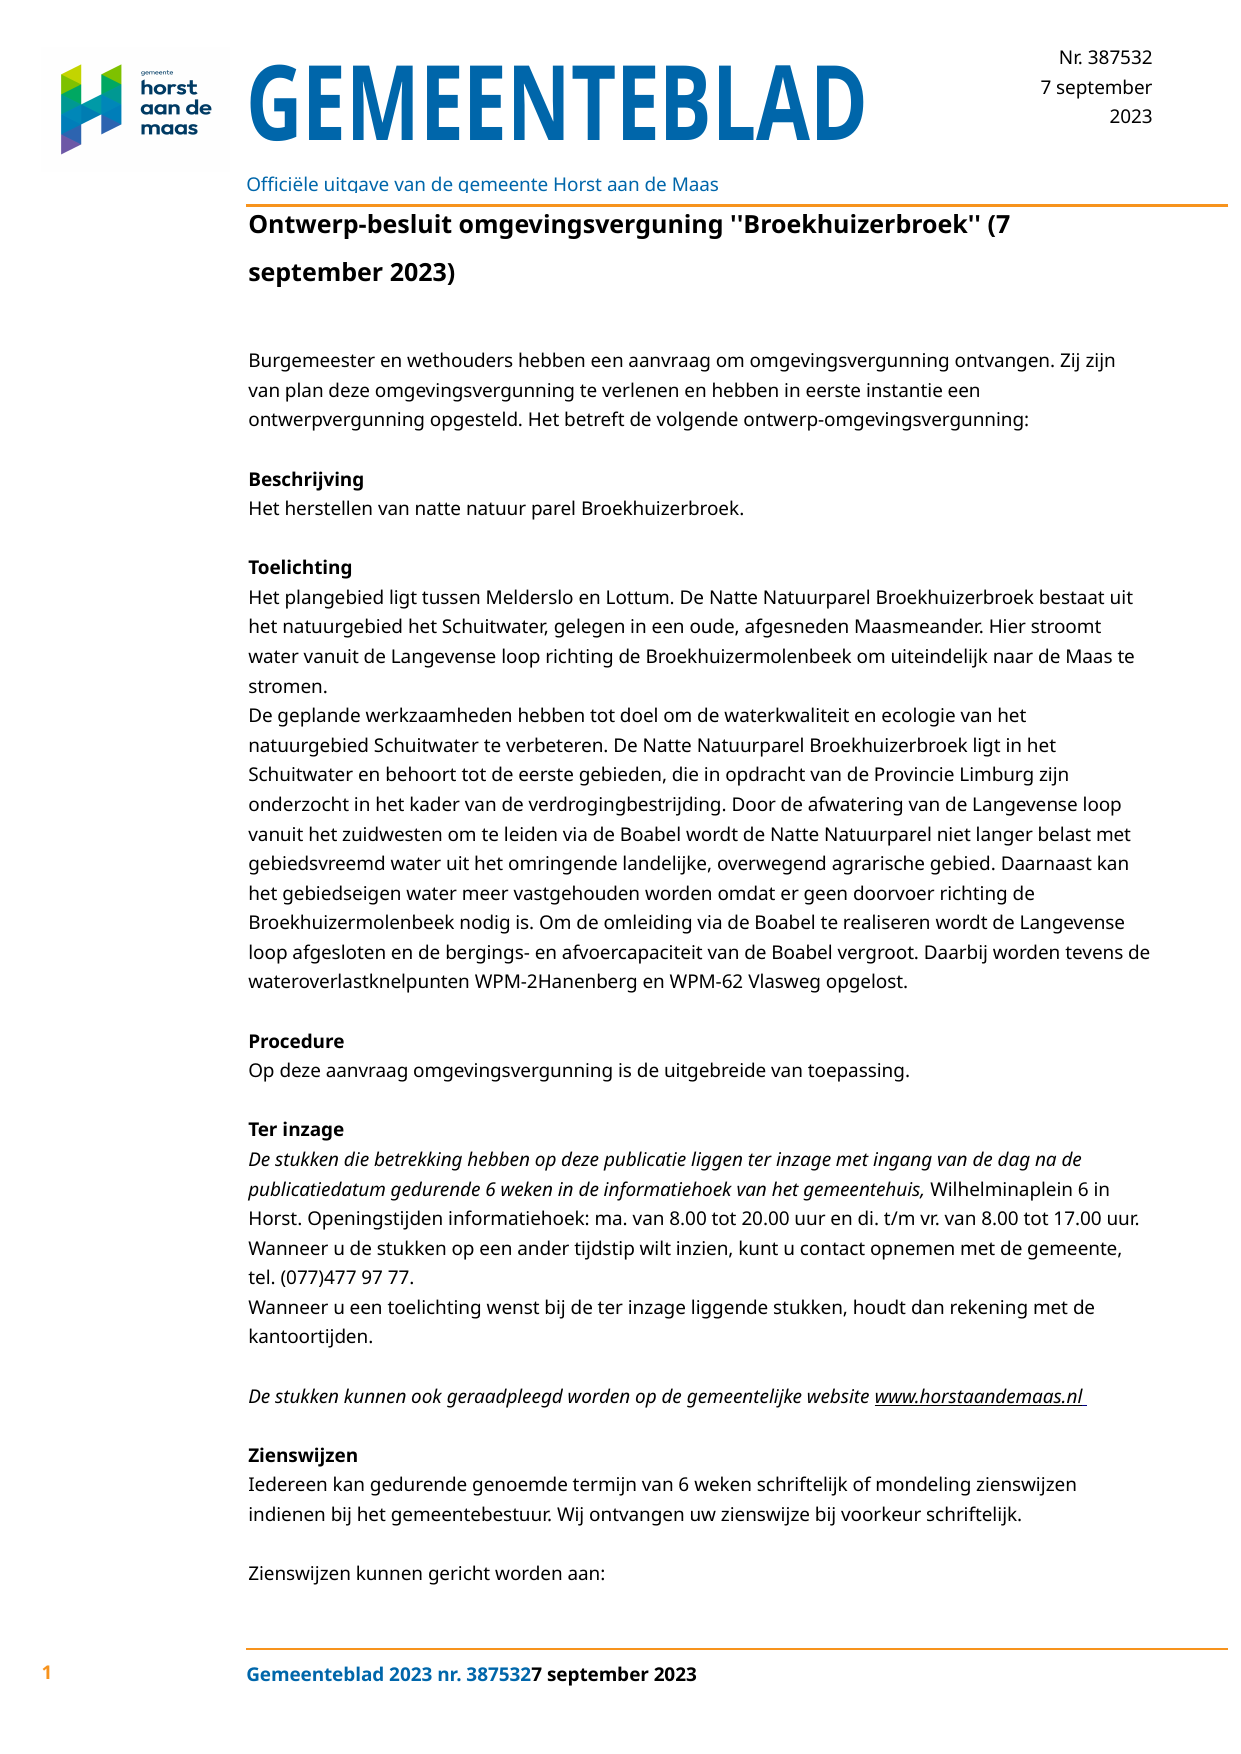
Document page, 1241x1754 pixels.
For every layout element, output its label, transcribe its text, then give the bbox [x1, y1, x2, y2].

text Zienswijzen kunnen gericht worden aan: [248, 1560, 1152, 1586]
text Op deze aanvraag omgevingsvergunning is de uitgebreide van toepassing. [248, 1057, 1152, 1083]
text De geplande werkzaamheden hebben tot doel om de waterkwaliteit en ecologie van het natuurgebied Schuitwater te verbeteren. De Natte Natuurparel Broekhuizerbroek ligt in het Schuitwater en behoort tot de eerste gebieden, die in opdracht van de Provincie Limburg zijn onderzocht in het kader van de verdrogingbestrijding. Door de afwatering van de Langevense loop vanuit het zuidwesten om te leiden via de Boabel wordt de Natte Natuurparel niet langer belast met gebiedsvreemd water uit het omringende landelijke, overwegend agrarische gebied. Daarnaast kan het gebiedseigen water meer vastgehouden worden omdat er geen doorvoer richting de Broekhuizermolenbeek nodig is. Om de omleiding via de Boabel te realiseren wordt de Langevense loop afgesloten en de bergings- en afvoercapaciteit van de Boabel vergroot. Daarbij worden tevens de wateroverlastknelpunten WPM-2Hanenberg en WPM-62 Vlasweg opgelost. [248, 702, 1152, 994]
text Burgemeester en wethouders hebben een aanvraag om omgevingsvergunning ontvangen. Zij zijn van plan deze omgevingsvergunning te verlenen en hebben in eerste instantie een ontwerpvergunning opgesteld. Het betreft de volgende ontwerp-omgevingsvergunning: [248, 347, 1152, 432]
text Ter inzage [248, 1117, 1152, 1142]
text De stukken die betrekking hebben op deze publicatie liggen ter inzage met ingang van de dag na de publicatiedatum gedurende 6 weken in de informatiehoek van het gemeentehuis, Wilhelminaplein 6 in Horst. Openingstijden informatiehoek: ma. van 8.00 tot 20.00 uur en di. t/m vr. van 8.00 tot 17.00 uur. Wanneer u de stukken op een ander tijdstip wilt inzien, kunt u contact opnemen met de gemeente, tel. (077)477 97 77. [248, 1146, 1152, 1290]
text Ontwerp-besluit omgevingsverguning ''Broekhuizerbroek'' (7 september 2023) [248, 207, 1152, 288]
text Zienswijzen [248, 1442, 1152, 1468]
text Beschrijving [248, 466, 1152, 492]
text De stukken kunnen ook geraadpleegd worden op de gemeentelijke website www.horstaandemaas.nl [248, 1383, 1152, 1409]
text Wanneer u een toelichting wenst bij de ter inzage liggende stukken, houdt dan rekening met de kantoortijden. [248, 1294, 1152, 1349]
text Iedereen kan gedurende genoemde termijn van 6 weken schriftelijk of mondeling zienswijzen indienen bij het gemeentebestuur. Wij ontvangen uw zienswijze bij voorkeur schriftelijk. [248, 1472, 1152, 1527]
picture [41, 47, 231, 172]
text Het herstellen van natte natuur parel Broekhuizerbroek. [248, 495, 1152, 521]
text Het plangebied ligt tussen Melderslo en Lottum. De Natte Natuurparel Broekhuizerbroek bestaat uit het natuurgebied het Schuitwater, gelegen in een oude, afgesneden Maasmeander. Hier stroomt water vanuit de Langevense loop richting de Broekhuizermolenbeek om uiteindelijk naar de Maas te stromen. [248, 584, 1152, 699]
text Toelichting [248, 554, 1152, 580]
text Procedure [248, 1028, 1152, 1054]
